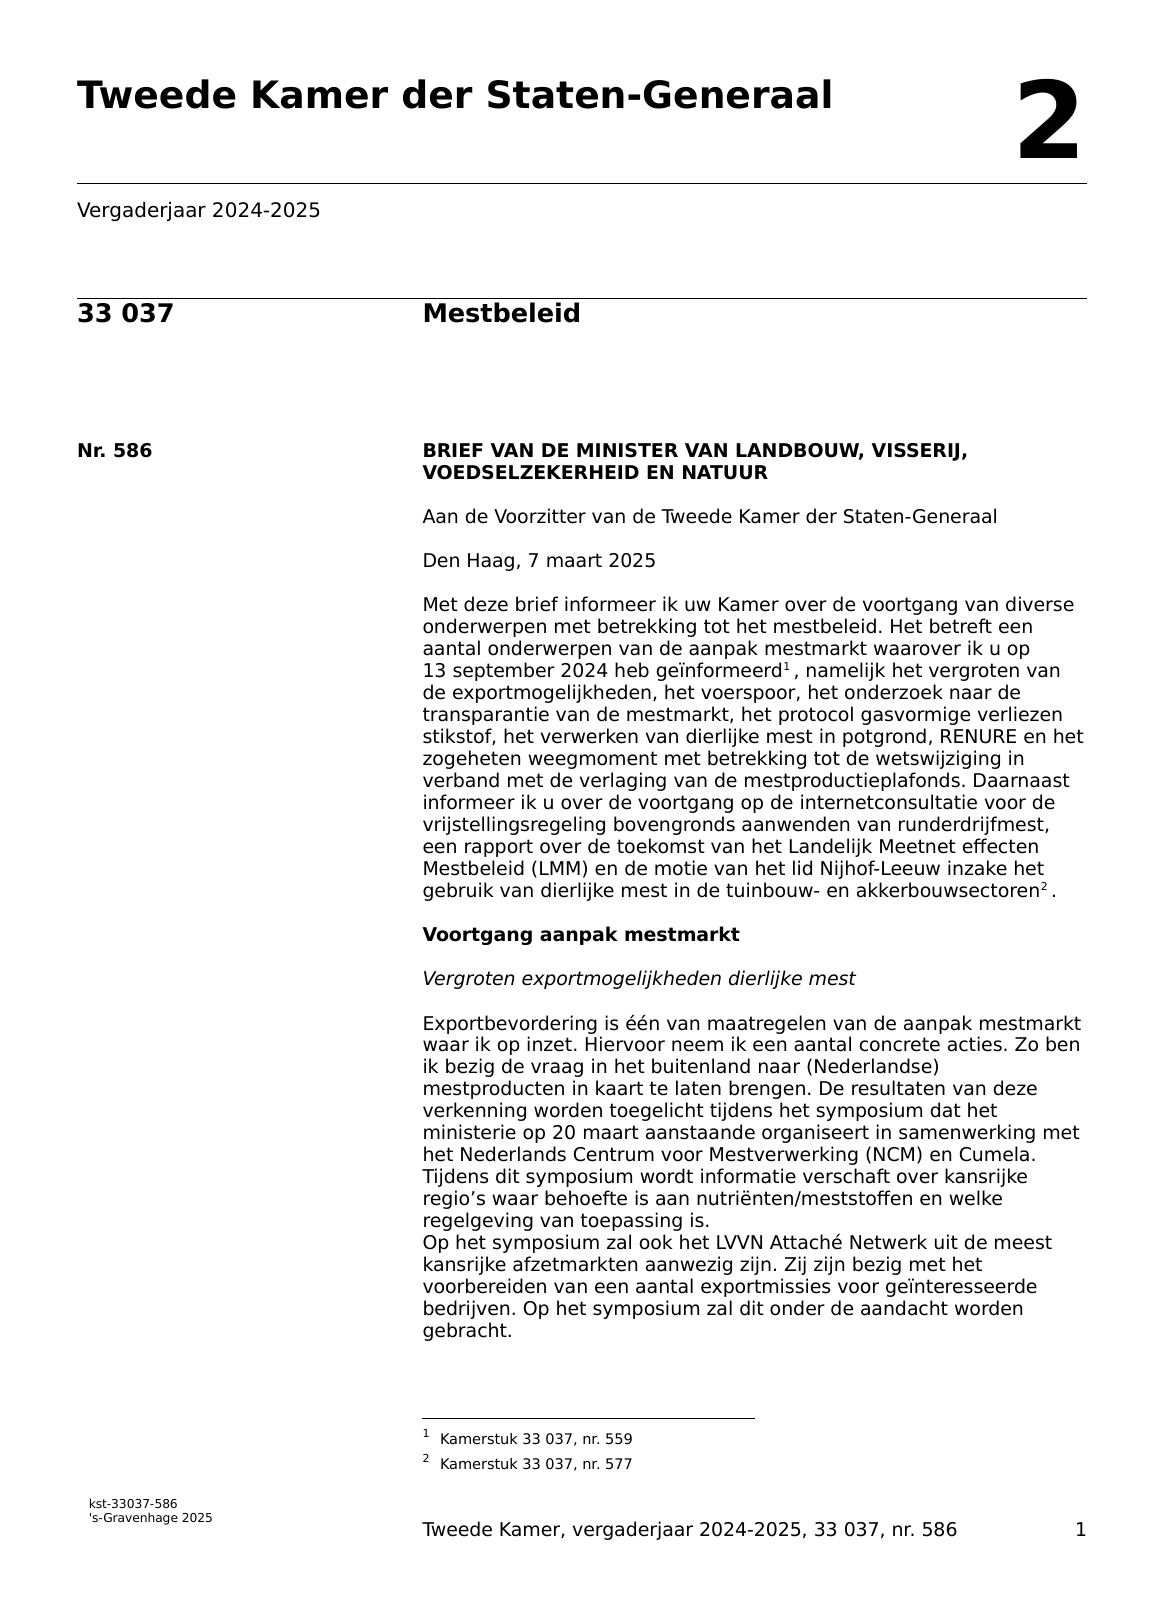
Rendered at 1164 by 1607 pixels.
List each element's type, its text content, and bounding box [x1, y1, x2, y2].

text kst-33037-586 [88, 1497, 323, 1511]
text Kamerstuk 33 037, nr. 577 [422, 1452, 1087, 1474]
text 's-Gravenhage 2025 [88, 1511, 323, 1525]
text Aan de Voorzitter van de Tweede Kamer der Staten-Generaal [422, 506, 1087, 528]
subtitle Nr. 586 BRIEF VAN DE MINISTER VAN LANDBOUW, VISSERIJ, VOEDSELZEKERHEID EN NATUUR [77, 440, 1087, 484]
table_header 2 [886, 59, 1087, 183]
text Exportbevordering is één van maatregelen van de aanpak mestmarkt waar ik op inzet. Hiervoor neem ik een aantal concrete acties. Zo ben ik bezig de vraag in het buitenland naar (Nederlandse) mestproducten in kaart te laten brengen. De resultaten van deze verkenning worden toegelicht tijdens het symposium dat het ministerie op 20 maart aanstaande organiseert in samenwerking met het Nederlands Centrum voor Mestverwerking (NCM) en Cumela. Tijdens dit symposium wordt informatie verschaft over kansrijke regio’s waar behoefte is aan nutriënten/meststoffen en welke regelgeving van toepassing is. [422, 1012, 1087, 1232]
subtitle Vergroten exportmogelijkheden dierlijke mest [422, 968, 1087, 990]
text Op het symposium zal ook het LVVN Attaché Netwerk uit de meest kansrijke afzetmarkten aanwezig zijn. Zij zijn bezig met het voorbereiden van een aantal exportmissies voor geïnteresseerde bedrijven. Op het symposium zal dit onder de aandacht worden gebracht. [422, 1232, 1087, 1342]
table_header Tweede Kamer der Staten-Generaal [77, 59, 886, 183]
subtitle 33 037 Mestbeleid [77, 299, 1087, 329]
table_cell Vergaderjaar 2024-2025 [77, 184, 1087, 298]
text Kamerstuk 33 037, nr. 559 [422, 1427, 1087, 1449]
text Den Haag, 7 maart 2025 [422, 550, 1087, 572]
subtitle Voortgang aanpak mestmarkt [422, 924, 1087, 946]
text Met deze brief informeer ik uw Kamer over de voortgang van diverse onderwerpen met betrekking tot het mestbeleid. Het betreft een aantal onderwerpen van de aanpak mestmarkt waarover ik u op 13 september 2024 heb geïnformeerd, namelijk het vergroten van de exportmogelijkheden, het voerspoor, het onderzoek naar de transparantie van de mestmarkt, het protocol gasvormige verliezen stikstof, het verwerken van dierlijke mest in potgrond, RENURE en het zogeheten weegmoment met betrekking tot de wetswijziging in verband met de verlaging van de mestproductieplafonds. Daarnaast informeer ik u over de voortgang op de internetconsultatie voor de vrijstellingsregeling bovengronds aanwenden van runderdrijfmest, een rapport over de toekomst van het Landelijk Meetnet effecten Mestbeleid (LMM) en de motie van het lid Nijhof-Leeuw inzake het gebruik van dierlijke mest in de tuinbouw- en akkerbouwsectoren. [422, 594, 1087, 902]
